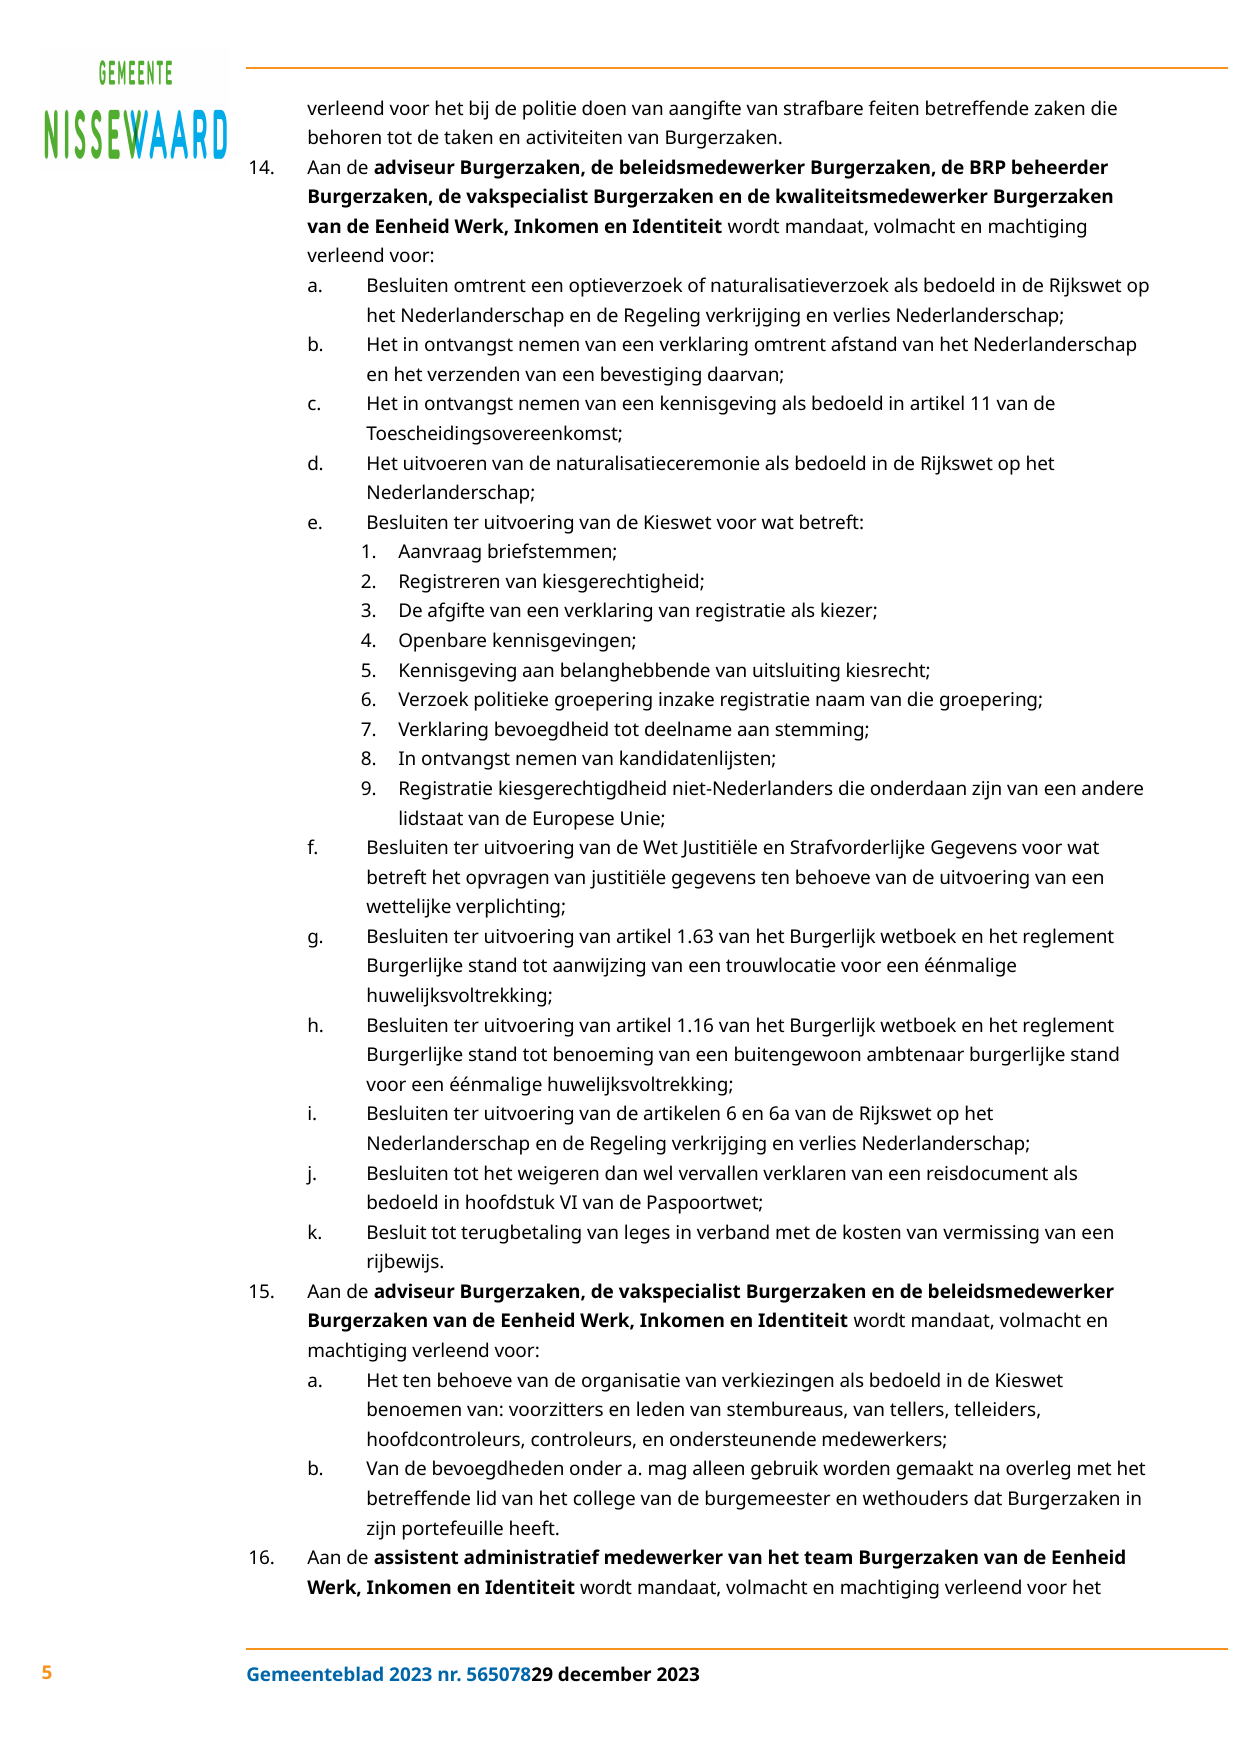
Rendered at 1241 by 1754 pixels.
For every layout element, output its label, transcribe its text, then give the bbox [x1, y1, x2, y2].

list Registratie kiesgerechtigdheid niet-Nederlanders die onderdaan zijn van een andere lidstaat van de Europese Unie; [361, 775, 1152, 831]
list Besluit tot terugbetaling van leges in verband met de kosten van vermissing van een rijbewijs. [307, 1219, 1152, 1274]
list verleend voor het bij de politie doen van aangifte van strafbare feiten betreffende zaken die behoren tot de taken en activiteiten van Burgerzaken. [248, 95, 1152, 150]
list Aan de assistent administratief medewerker van het team Burgerzaken van de Eenheid Werk, Inkomen en Identiteit wordt mandaat, volmacht en machtiging verleend voor het [248, 1544, 1152, 1600]
list In ontvangst nemen van kandidatenlijsten; [361, 746, 1152, 771]
list Aanvraag briefstemmen; [361, 538, 1152, 564]
list Het in ontvangst nemen van een verklaring omtrent afstand van het Nederlanderschap en het verzenden van een bevestiging daarvan; [307, 331, 1152, 387]
list Van de bevoegdheden onder a. mag alleen gebruik worden gemaakt na overleg met het betreffende lid van het college van de burgemeester en wethouders dat Burgerzaken in zijn portefeuille heeft. [307, 1456, 1152, 1541]
list Besluiten ter uitvoering van artikel 1.63 van het Burgerlijk wetboek en het reglement Burgerlijke stand tot aanwijzing van een trouwlocatie voor een éénmalige huwelijksvoltrekking; [307, 923, 1152, 1008]
list Besluiten ter uitvoering van de Kieswet voor wat betreft: [307, 509, 1152, 535]
list Openbare kennisgevingen; [361, 627, 1152, 653]
list Aan de adviseur Burgerzaken, de beleidsmedewerker Burgerzaken, de BRP beheerder Burgerzaken, de vakspecialist Burgerzaken en de kwaliteitsmedewerker Burgerzaken van de Eenheid Werk, Inkomen en Identiteit wordt mandaat, volmacht en machtiging verleend voor: [248, 154, 1152, 268]
picture [41, 47, 231, 172]
list Het uitvoeren van de naturalisatieceremonie als bedoeld in de Rijkswet op het Nederlanderschap; [307, 450, 1152, 505]
list Besluiten tot het weigeren dan wel vervallen verklaren van een reisdocument als bedoeld in hoofdstuk VI van de Paspoortwet; [307, 1160, 1152, 1215]
list De afgifte van een verklaring van registratie als kiezer; [361, 598, 1152, 623]
list Besluiten ter uitvoering van de artikelen 6 en 6a van de Rijkswet op het Nederlanderschap en de Regeling verkrijging en verlies Nederlanderschap; [307, 1101, 1152, 1156]
list Registreren van kiesgerechtigheid; [361, 568, 1152, 594]
list Het in ontvangst nemen van een kennisgeving als bedoeld in artikel 11 van de Toescheidingsovereenkomst; [307, 391, 1152, 446]
list Verzoek politieke groepering inzake registratie naam van die groepering; [361, 686, 1152, 712]
list Het ten behoeve van de organisatie van verkiezingen als bedoeld in de Kieswet benoemen van: voorzitters en leden van stembureaus, van tellers, telleiders, hoofdcontroleurs, controleurs, en ondersteunende medewerkers; [307, 1367, 1152, 1452]
list Verklaring bevoegdheid tot deelname aan stemming; [361, 716, 1152, 742]
list Kennisgeving aan belanghebbende van uitsluiting kiesrecht; [361, 657, 1152, 683]
list Besluiten ter uitvoering van de Wet Justitiële en Strafvorderlijke Gegevens voor wat betreft het opvragen van justitiële gegevens ten behoeve van de uitvoering van een wettelijke verplichting; [307, 834, 1152, 919]
list Besluiten ter uitvoering van artikel 1.16 van het Burgerlijk wetboek en het reglement Burgerlijke stand tot benoeming van een buitengewoon ambtenaar burgerlijke stand voor een éénmalige huwelijksvoltrekking; [307, 1012, 1152, 1097]
list Aan de adviseur Burgerzaken, de vakspecialist Burgerzaken en de beleidsmedewerker Burgerzaken van de Eenheid Werk, Inkomen en Identiteit wordt mandaat, volmacht en machtiging verleend voor: [248, 1278, 1152, 1363]
list Besluiten omtrent een optieverzoek of naturalisatieverzoek als bedoeld in de Rijkswet op het Nederlanderschap en de Regeling verkrijging en verlies Nederlanderschap; [307, 272, 1152, 328]
